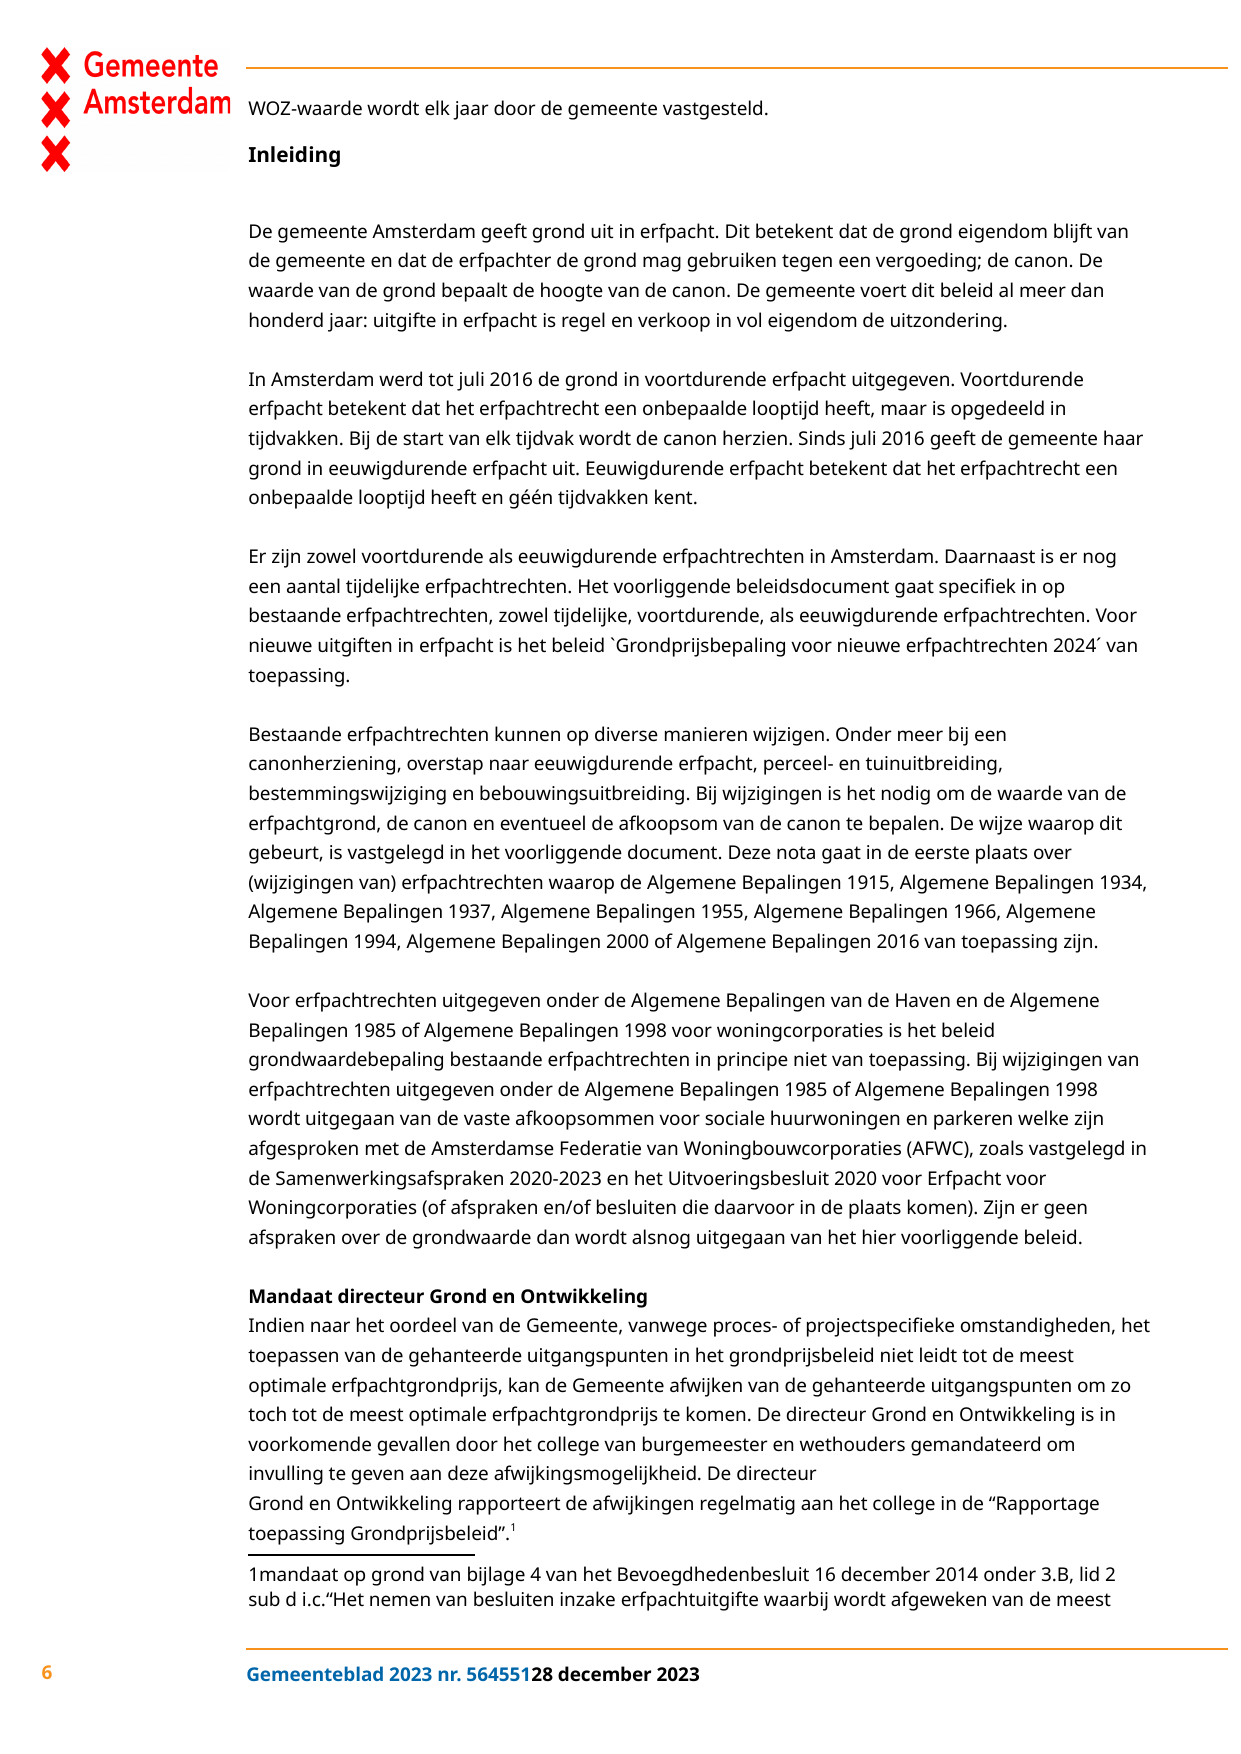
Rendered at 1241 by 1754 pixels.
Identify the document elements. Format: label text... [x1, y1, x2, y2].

text Voor erfpachtrechten uitgegeven onder de Algemene Bepalingen van de Haven en de Algemene Bepalingen 1985 of Algemene Bepalingen 1998 voor woningcorporaties is het beleid grondwaardebepaling bestaande erfpachtrechten in principe niet van toepassing. Bij wijzigingen van erfpachtrechten uitgegeven onder de Algemene Bepalingen 1985 of Algemene Bepalingen 1998 wordt uitgegaan van de vaste afkoopsommen voor sociale huurwoningen en parkeren welke zijn afgesproken met de Amsterdamse Federatie van Woningbouwcorporaties (AFWC), zoals vastgelegd in de Samenwerkingsafspraken 2020-2023 en het Uitvoeringsbesluit 2020 voor Erfpacht voor Woningcorporaties (of afspraken en/of besluiten die daarvoor in de plaats komen). Zijn er geen afspraken over de grondwaarde dan wordt alsnog uitgegaan van het hier voorliggende beleid. [248, 987, 1152, 1250]
text In Amsterdam werd tot juli 2016 de grond in voortdurende erfpacht uitgegeven. Voortdurende erfpacht betekent dat het erfpachtrecht een onbepaalde looptijd heeft, maar is opgedeeld in tijdvakken. Bij de start van elk tijdvak wordt de canon herzien. Sinds juli 2016 geeft de gemeente haar grond in eeuwigdurende erfpacht uit. Eeuwigdurende erfpacht betekent dat het erfpachtrecht een onbepaalde looptijd heeft en géén tijdvakken kent. [248, 366, 1152, 510]
text mandaat op grond van bijlage 4 van het Bevoegdhedenbesluit 16 december 2014 onder 3.B, lid 2 sub d i.c.“Het nemen van besluiten inzake erfpachtuitgifte waarbij wordt afgeweken van de meest [248, 1561, 1152, 1612]
text Er zijn zowel voortdurende als eeuwigdurende erfpachtrechten in Amsterdam. Daarnaast is er nog een aantal tijdelijke erfpachtrechten. Het voorliggende beleidsdocument gaat specifiek in op bestaande erfpachtrechten, zowel tijdelijke, voortdurende, als eeuwigdurende erfpachtrechten. Voor nieuwe uitgiften in erfpacht is het beleid `Grondprijsbepaling voor nieuwe erfpachtrechten 2024´ van toepassing. [248, 543, 1152, 688]
text Bestaande erfpachtrechten kunnen op diverse manieren wijzigen. Onder meer bij een canonherziening, overstap naar eeuwigdurende erfpacht, perceel- en tuinuitbreiding, bestemmingswijziging en bebouwingsuitbreiding. Bij wijzigingen is het nodig om de waarde van de erfpachtgrond, de canon en eventueel de afkoopsom van de canon te bepalen. De wijze waarop dit gebeurt, is vastgelegd in het voorliggende document. Deze nota gaat in de eerste plaats over (wijzigingen van) erfpachtrechten waarop de Algemene Bepalingen 1915, Algemene Bepalingen 1934, Algemene Bepalingen 1937, Algemene Bepalingen 1955, Algemene Bepalingen 1966, Algemene Bepalingen 1994, Algemene Bepalingen 2000 of Algemene Bepalingen 2016 van toepassing zijn. [248, 721, 1152, 954]
text De gemeente Amsterdam geeft grond uit in erfpacht. Dit betekent dat de grond eigendom blijft van de gemeente en dat de erfpachter de grond mag gebruiken tegen een vergoeding; de canon. De waarde van de grond bepaalt de hoogte van de canon. De gemeente voert dit beleid al meer dan honderd jaar: uitgifte in erfpacht is regel en verkoop in vol eigendom de uitzondering. [248, 218, 1152, 333]
text Mandaat directeur Grond en Ontwikkeling [248, 1283, 1152, 1309]
picture [41, 47, 231, 172]
text Inleiding [248, 140, 1152, 169]
text Grond en Ontwikkeling rapporteert de afwijkingen regelmatig aan het college in de “Rapportage toepassing Grondprijsbeleid”. [248, 1490, 1152, 1546]
text WOZ-waarde wordt elk jaar door de gemeente vastgesteld. [248, 95, 1152, 121]
text Indien naar het oordeel van de Gemeente, vanwege proces- of projectspecifieke omstandigheden, het toepassen van de gehanteerde uitgangspunten in het grondprijsbeleid niet leidt tot de meest optimale erfpachtgrondprijs, kan de Gemeente afwijken van de gehanteerde uitgangspunten om zo toch tot de meest optimale erfpachtgrondprijs te komen. De directeur Grond en Ontwikkeling is in voorkomende gevallen door het college van burgemeester en wethouders gemandateerd om invulling te geven aan deze afwijkingsmogelijkheid. De directeur [248, 1313, 1152, 1486]
